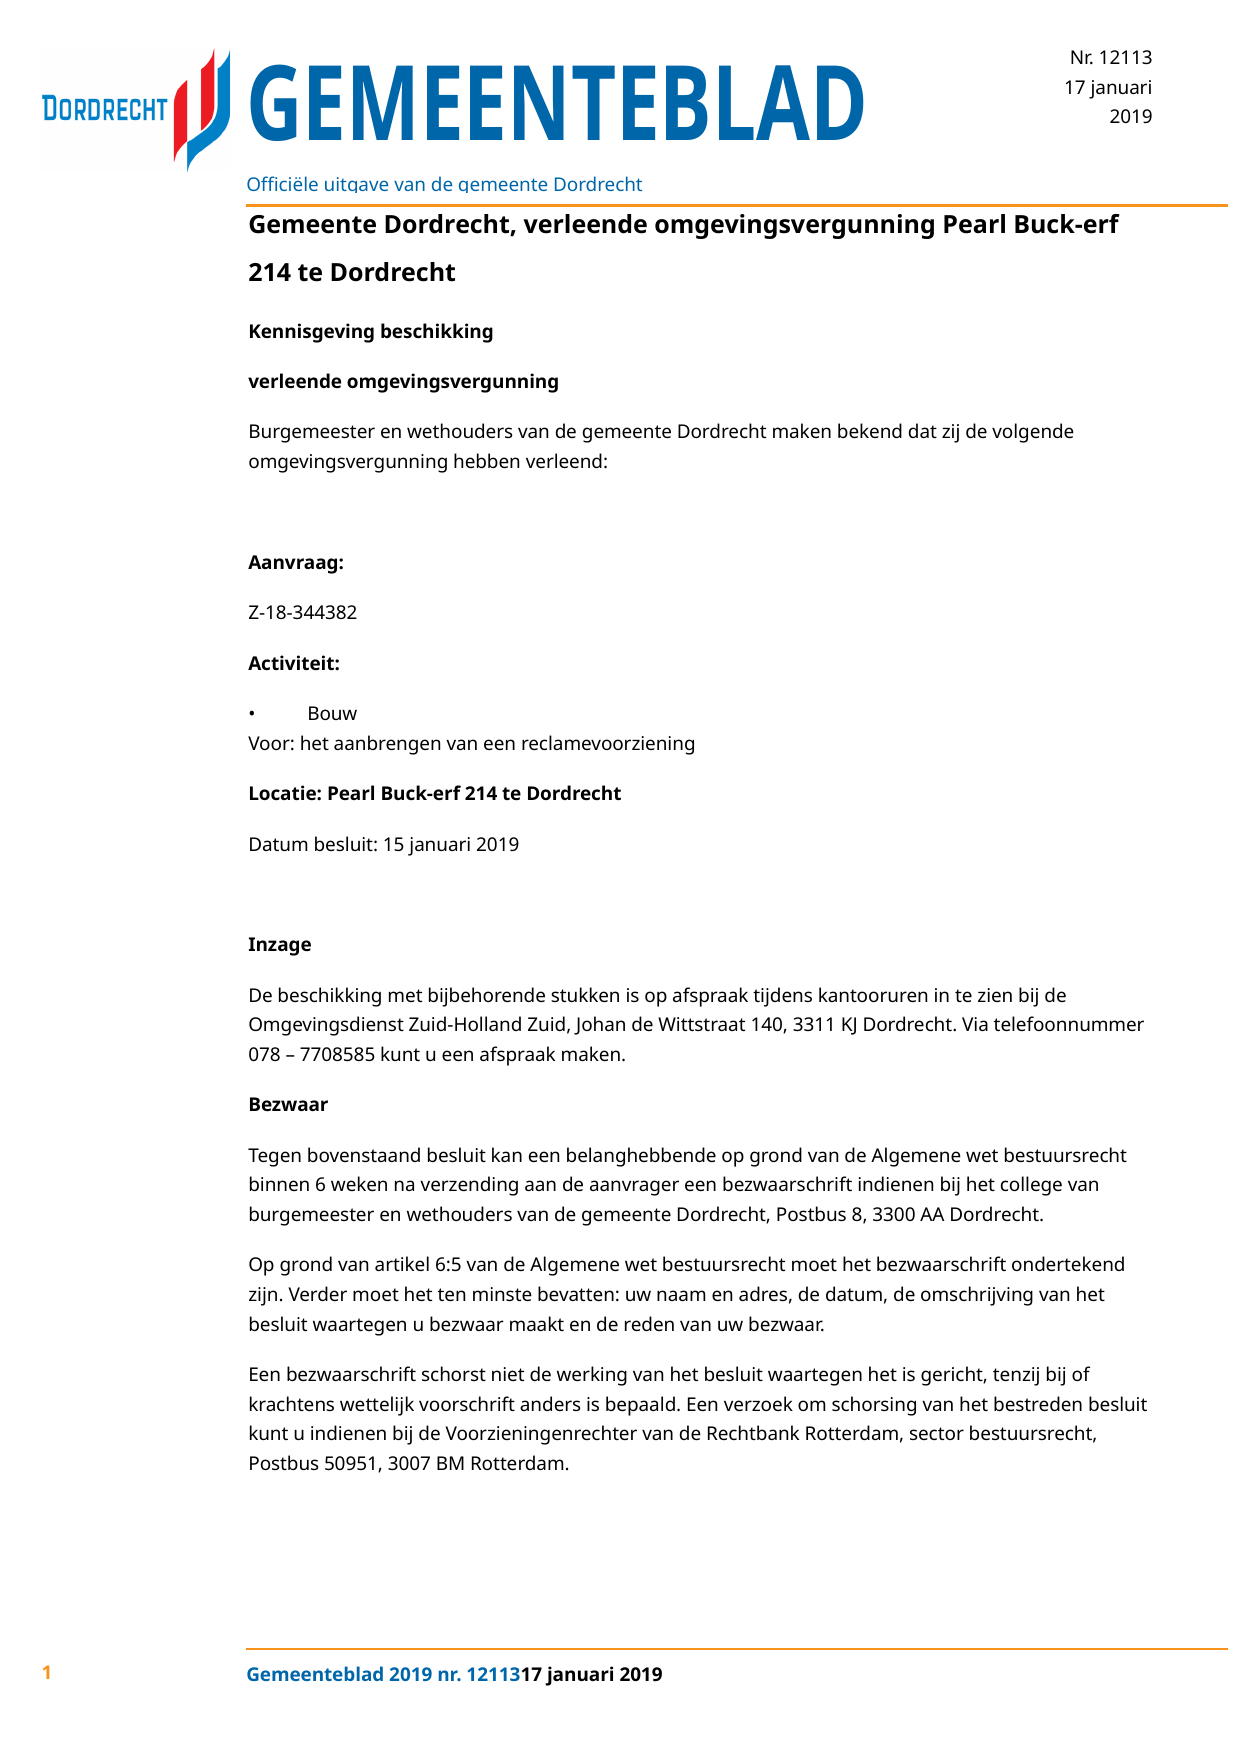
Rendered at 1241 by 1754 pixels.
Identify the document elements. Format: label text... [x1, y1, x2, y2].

text Voor: het aanbrengen van een reclamevoorziening [248, 730, 1152, 756]
text Inzage [248, 932, 1152, 957]
text Aanvraag: [248, 549, 1152, 575]
text Kennisgeving beschikking [248, 318, 1152, 344]
text Een bezwaarschrift schorst niet de werking van het besluit waartegen het is gericht, tenzij bij of krachtens wettelijk voorschrift anders is bepaald. Een verzoek om schorsing van het bestreden besluit kunt u indienen bij de Voorzieningenrechter van de Rechtbank Rotterdam, sector bestuursrecht, Postbus 50951, 3007 BM Rotterdam. [248, 1361, 1152, 1476]
text De beschikking met bijbehorende stukken is op afspraak tijdens kantooruren in te zien bij de Omgevingsdienst Zuid-Holland Zuid, Johan de Wittstraat 140, 3311 KJ Dordrecht. Via telefoonnummer 078 – 7708585 kunt u een afspraak maken. [248, 982, 1152, 1067]
text Tegen bovenstaand besluit kan een belanghebbende op grond van de Algemene wet bestuursrecht binnen 6 weken na verzending aan de aanvrager een bezwaarschrift indienen bij het college van burgemeester en wethouders van de gemeente Dordrecht, Postbus 8, 3300 AA Dordrecht. [248, 1142, 1152, 1227]
text Datum besluit: 15 januari 2019 [248, 831, 1152, 857]
text Locatie: Pearl Buck-erf 214 te Dordrecht [248, 780, 1152, 806]
text Burgemeester en wethouders van de gemeente Dordrecht maken bekend dat zij de volgende omgevingsvergunning hebben verleend: [248, 419, 1152, 474]
text verleende omgevingsvergunning [248, 368, 1152, 394]
list Bouw [248, 700, 1152, 726]
text Op grond van artikel 6:5 van de Algemene wet bestuursrecht moet het bezwaarschrift ondertekend zijn. Verder moet het ten minste bevatten: uw naam en adres, de datum, de omschrijving van het besluit waartegen u bezwaar maakt en de reden van uw bezwaar. [248, 1252, 1152, 1337]
text Activiteit: [248, 650, 1152, 676]
text Z-18-344382 [248, 599, 1152, 625]
text Gemeente Dordrecht, verleende omgevingsvergunning Pearl Buck-erf 214 te Dordrecht [248, 207, 1152, 288]
text Bezwaar [248, 1092, 1152, 1117]
picture [41, 47, 231, 172]
